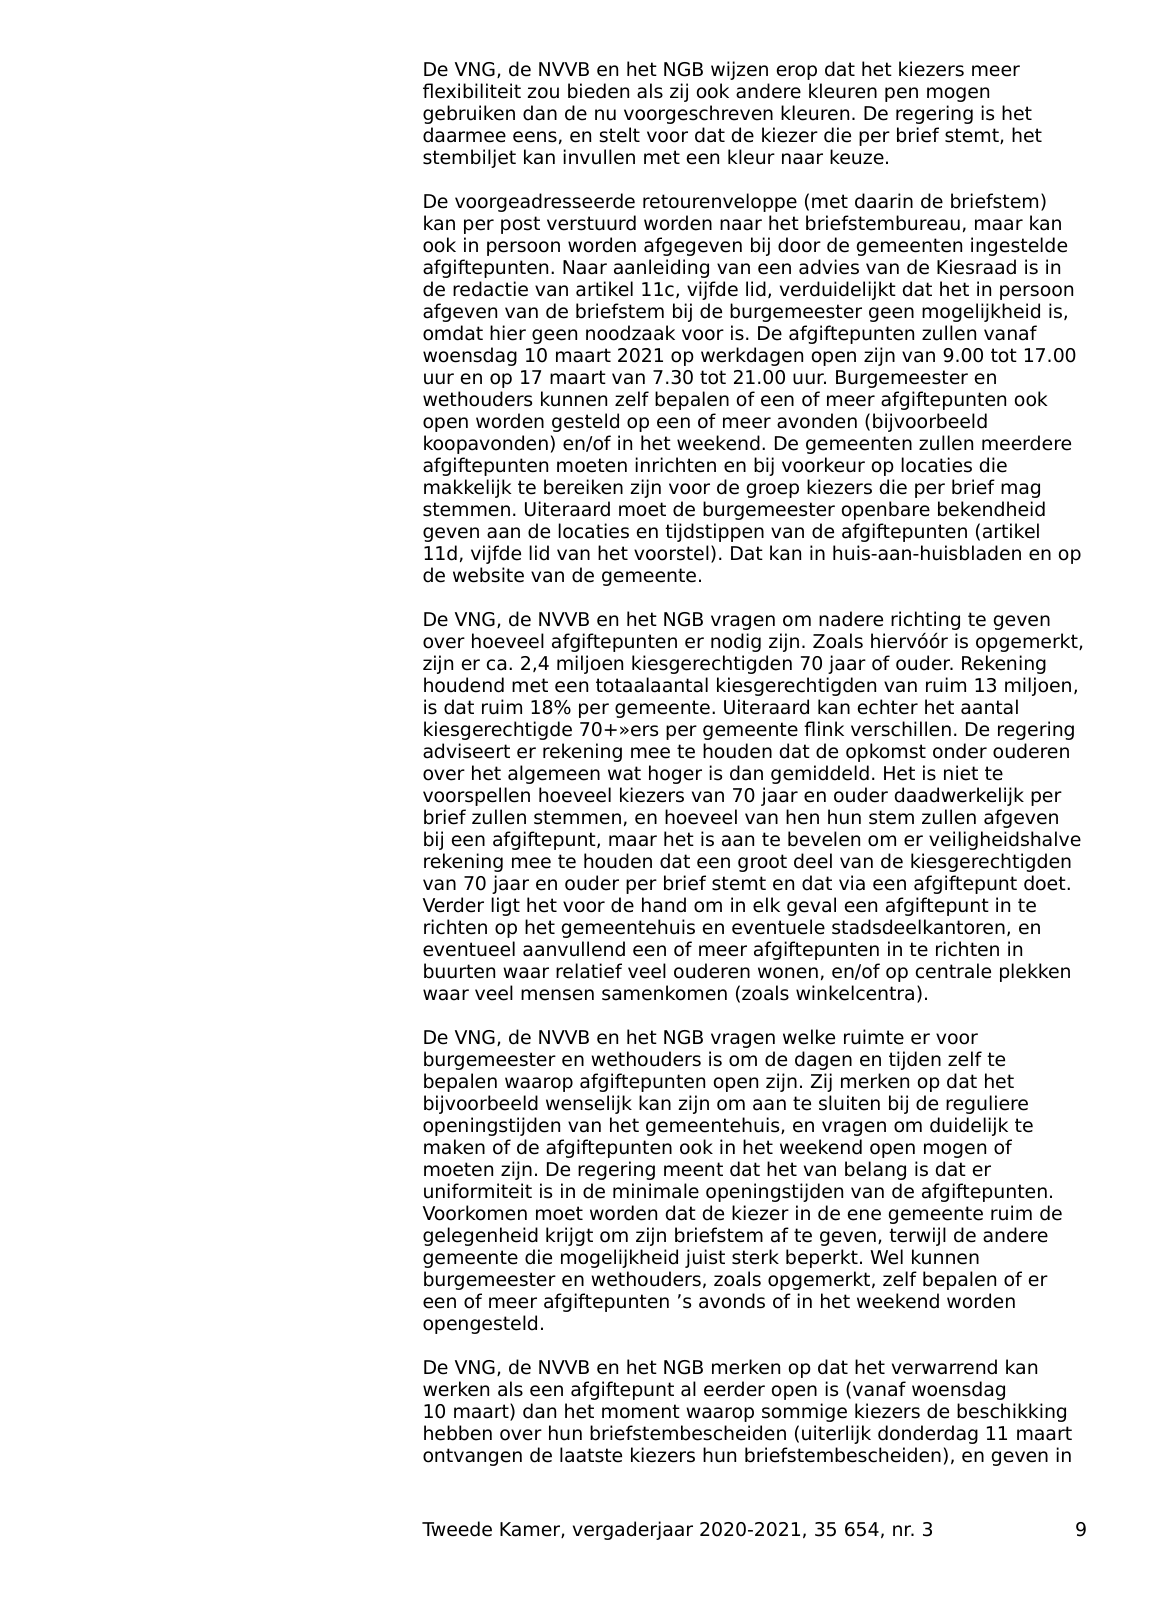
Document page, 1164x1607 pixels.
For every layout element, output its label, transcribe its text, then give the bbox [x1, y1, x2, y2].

text De VNG, de NVVB en het NGB vragen om nadere richting te geven over hoeveel afgiftepunten er nodig zijn. Zoals hiervóór is opgemerkt, zijn er ca. 2,4 miljoen kiesgerechtigden 70 jaar of ouder. Rekening houdend met een totaalaantal kiesgerechtigden van ruim 13 miljoen, is dat ruim 18% per gemeente. Uiteraard kan echter het aantal kiesgerechtigde 70+»ers per gemeente flink verschillen. De regering adviseert er rekening mee te houden dat de opkomst onder ouderen over het algemeen wat hoger is dan gemiddeld. Het is niet te voorspellen hoeveel kiezers van 70 jaar en ouder daadwerkelijk per brief zullen stemmen, en hoeveel van hen hun stem zullen afgeven bij een afgiftepunt, maar het is aan te bevelen om er veiligheidshalve rekening mee te houden dat een groot deel van de kiesgerechtigden van 70 jaar en ouder per brief stemt en dat via een afgiftepunt doet. Verder ligt het voor de hand om in elk geval een afgiftepunt in te richten op het gemeentehuis en eventuele stadsdeelkantoren, en eventueel aanvullend een of meer afgiftepunten in te richten in buurten waar relatief veel ouderen wonen, en/of op centrale plekken waar veel mensen samenkomen (zoals winkelcentra). [422, 609, 1087, 1004]
text De VNG, de NVVB en het NGB vragen welke ruimte er voor burgemeester en wethouders is om de dagen en tijden zelf te bepalen waarop afgiftepunten open zijn. Zij merken op dat het bijvoorbeeld wenselijk kan zijn om aan te sluiten bij de reguliere openingstijden van het gemeentehuis, en vragen om duidelijk te maken of de afgiftepunten ook in het weekend open mogen of moeten zijn. De regering meent dat het van belang is dat er uniformiteit is in de minimale openingstijden van de afgiftepunten. Voorkomen moet worden dat de kiezer in de ene gemeente ruim de gelegenheid krijgt om zijn briefstem af te geven, terwijl de andere gemeente die mogelijkheid juist sterk beperkt. Wel kunnen burgemeester en wethouders, zoals opgemerkt, zelf bepalen of er een of meer afgiftepunten ’s avonds of in het weekend worden opengesteld. [422, 1027, 1087, 1334]
text De voorgeadresseerde retourenveloppe (met daarin de briefstem) kan per post verstuurd worden naar het briefstembureau, maar kan ook in persoon worden afgegeven bij door de gemeenten ingestelde afgiftepunten. Naar aanleiding van een advies van de Kiesraad is in de redactie van artikel 11c, vijfde lid, verduidelijkt dat het in persoon afgeven van de briefstem bij de burgemeester geen mogelijkheid is, omdat hier geen noodzaak voor is. De afgiftepunten zullen vanaf woensdag 10 maart 2021 op werkdagen open zijn van 9.00 tot 17.00 uur en op 17 maart van 7.30 tot 21.00 uur. Burgemeester en wethouders kunnen zelf bepalen of een of meer afgiftepunten ook open worden gesteld op een of meer avonden (bijvoorbeeld koopavonden) en/of in het weekend. De gemeenten zullen meerdere afgiftepunten moeten inrichten en bij voorkeur op locaties die makkelijk te bereiken zijn voor de groep kiezers die per brief mag stemmen. Uiteraard moet de burgemeester openbare bekendheid geven aan de locaties en tijdstippen van de afgiftepunten (artikel 11d, vijfde lid van het voorstel). Dat kan in huis-aan-huisbladen en op de website van de gemeente. [422, 191, 1087, 587]
text De VNG, de NVVB en het NGB wijzen erop dat het kiezers meer flexibiliteit zou bieden als zij ook andere kleuren pen mogen gebruiken dan de nu voorgeschreven kleuren. De regering is het daarmee eens, en stelt voor dat de kiezer die per brief stemt, het stembiljet kan invullen met een kleur naar keuze. [422, 59, 1087, 169]
text De VNG, de NVVB en het NGB merken op dat het verwarrend kan werken als een afgiftepunt al eerder open is (vanaf woensdag 10 maart) dan het moment waarop sommige kiezers de beschikking hebben over hun briefstembescheiden (uiterlijk donderdag 11 maart ontvangen de laatste kiezers hun briefstembescheiden), en geven in [422, 1357, 1087, 1467]
